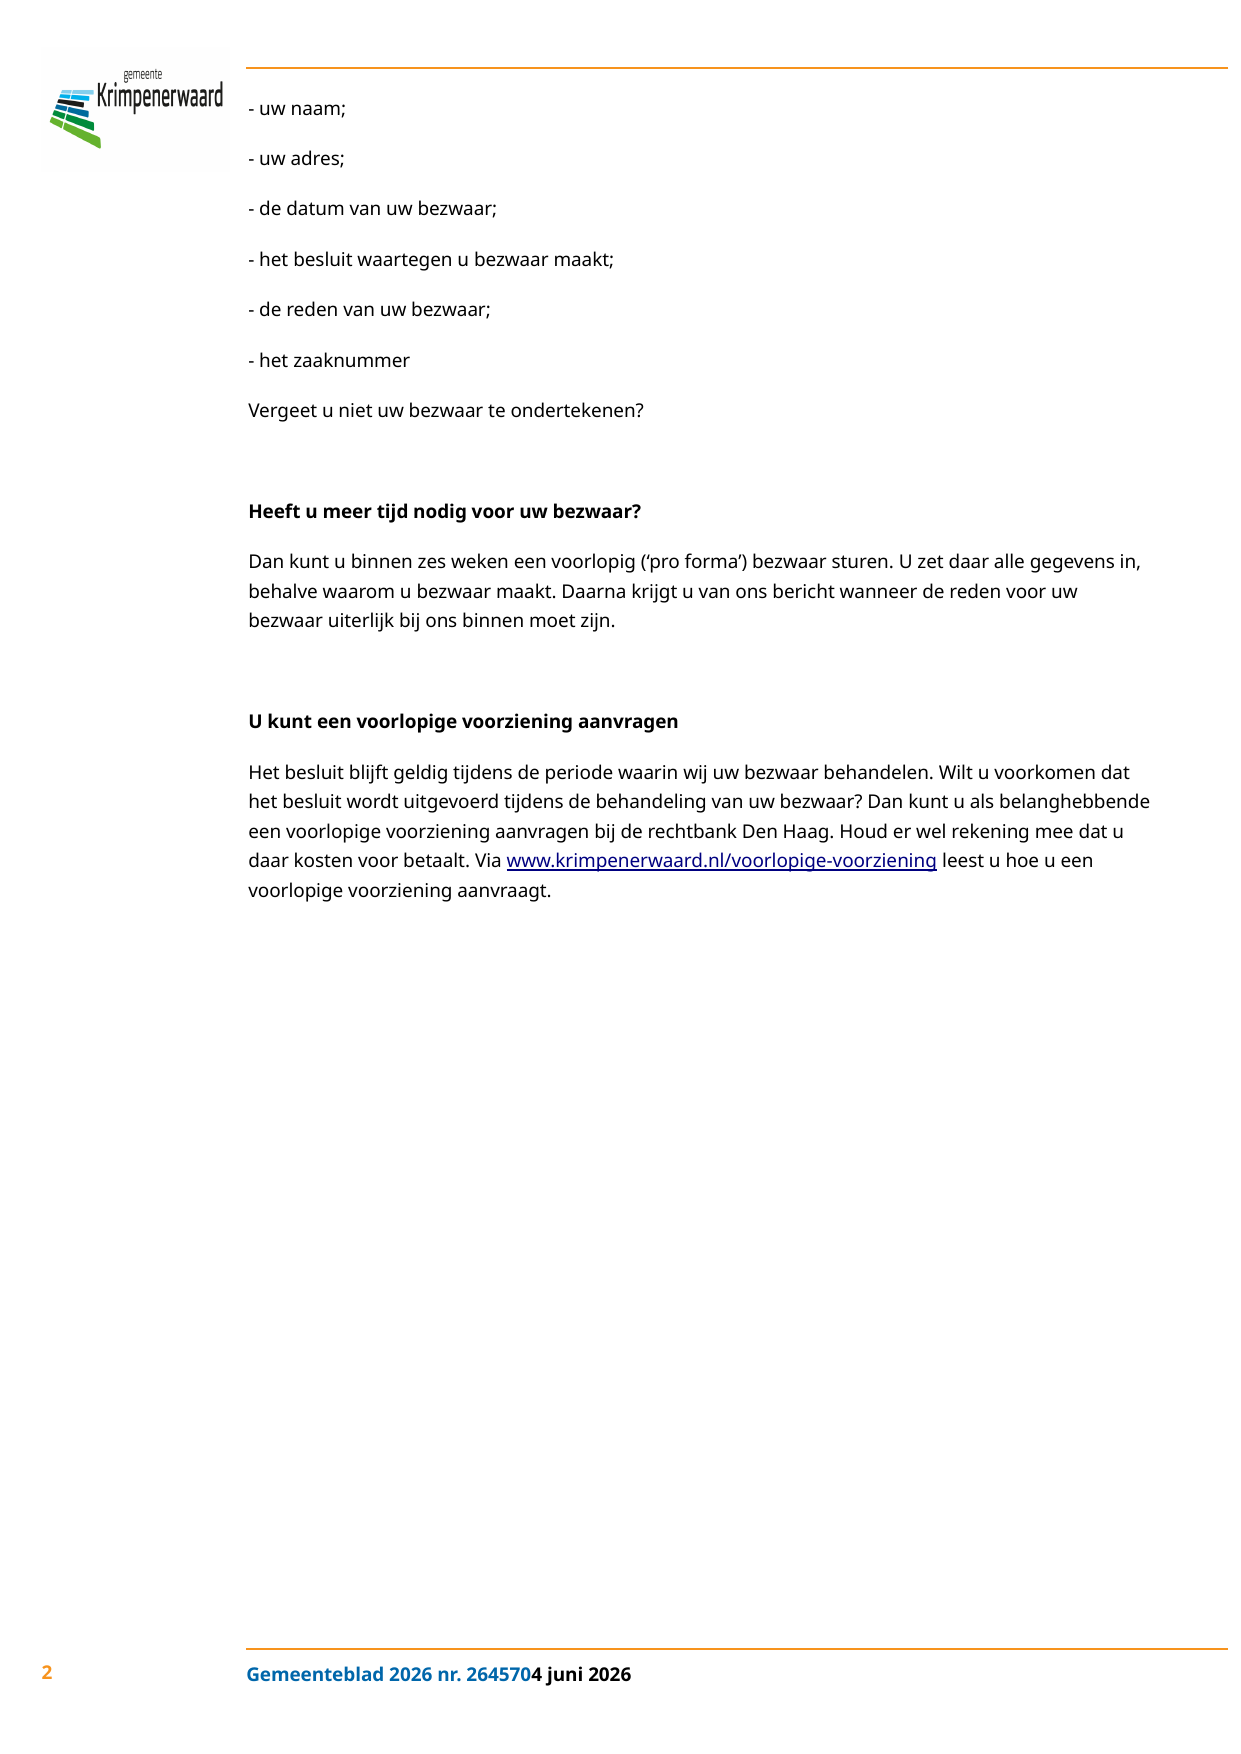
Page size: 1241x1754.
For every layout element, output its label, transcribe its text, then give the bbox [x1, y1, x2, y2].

text Het besluit blijft geldig tijdens de periode waarin wij uw bezwaar behandelen. Wilt u voorkomen dat het besluit wordt uitgevoerd tijdens de behandeling van uw bezwaar? Dan kunt u als belanghebbende een voorlopige voorziening aanvragen bij de rechtbank Den Haag. Houd er wel rekening mee dat u daar kosten voor betaalt. Via www.krimpenerwaard.nl/voorlopige-voorziening leest u hoe u een voorlopige voorziening aanvraagt. [248, 759, 1152, 903]
text - de reden van uw bezwaar; [248, 296, 1152, 322]
text - uw naam; [248, 95, 1152, 121]
text - de datum van uw bezwaar; [248, 196, 1152, 221]
text Vergeet u niet uw bezwaar te ondertekenen? [248, 397, 1152, 423]
picture [41, 47, 231, 172]
text Heeft u meer tijd nodig voor uw bezwaar? [248, 498, 1152, 524]
text Dan kunt u binnen zes weken een voorlopig (‘pro forma’) bezwaar sturen. U zet daar alle gegevens in, behalve waarom u bezwaar maakt. Daarna krijgt u van ons bericht wanneer de reden voor uw bezwaar uiterlijk bij ons binnen moet zijn. [248, 548, 1152, 633]
text - het besluit waartegen u bezwaar maakt; [248, 246, 1152, 272]
text - uw adres; [248, 145, 1152, 171]
text U kunt een voorlopige voorziening aanvragen [248, 708, 1152, 734]
text - het zaaknummer [248, 347, 1152, 373]
